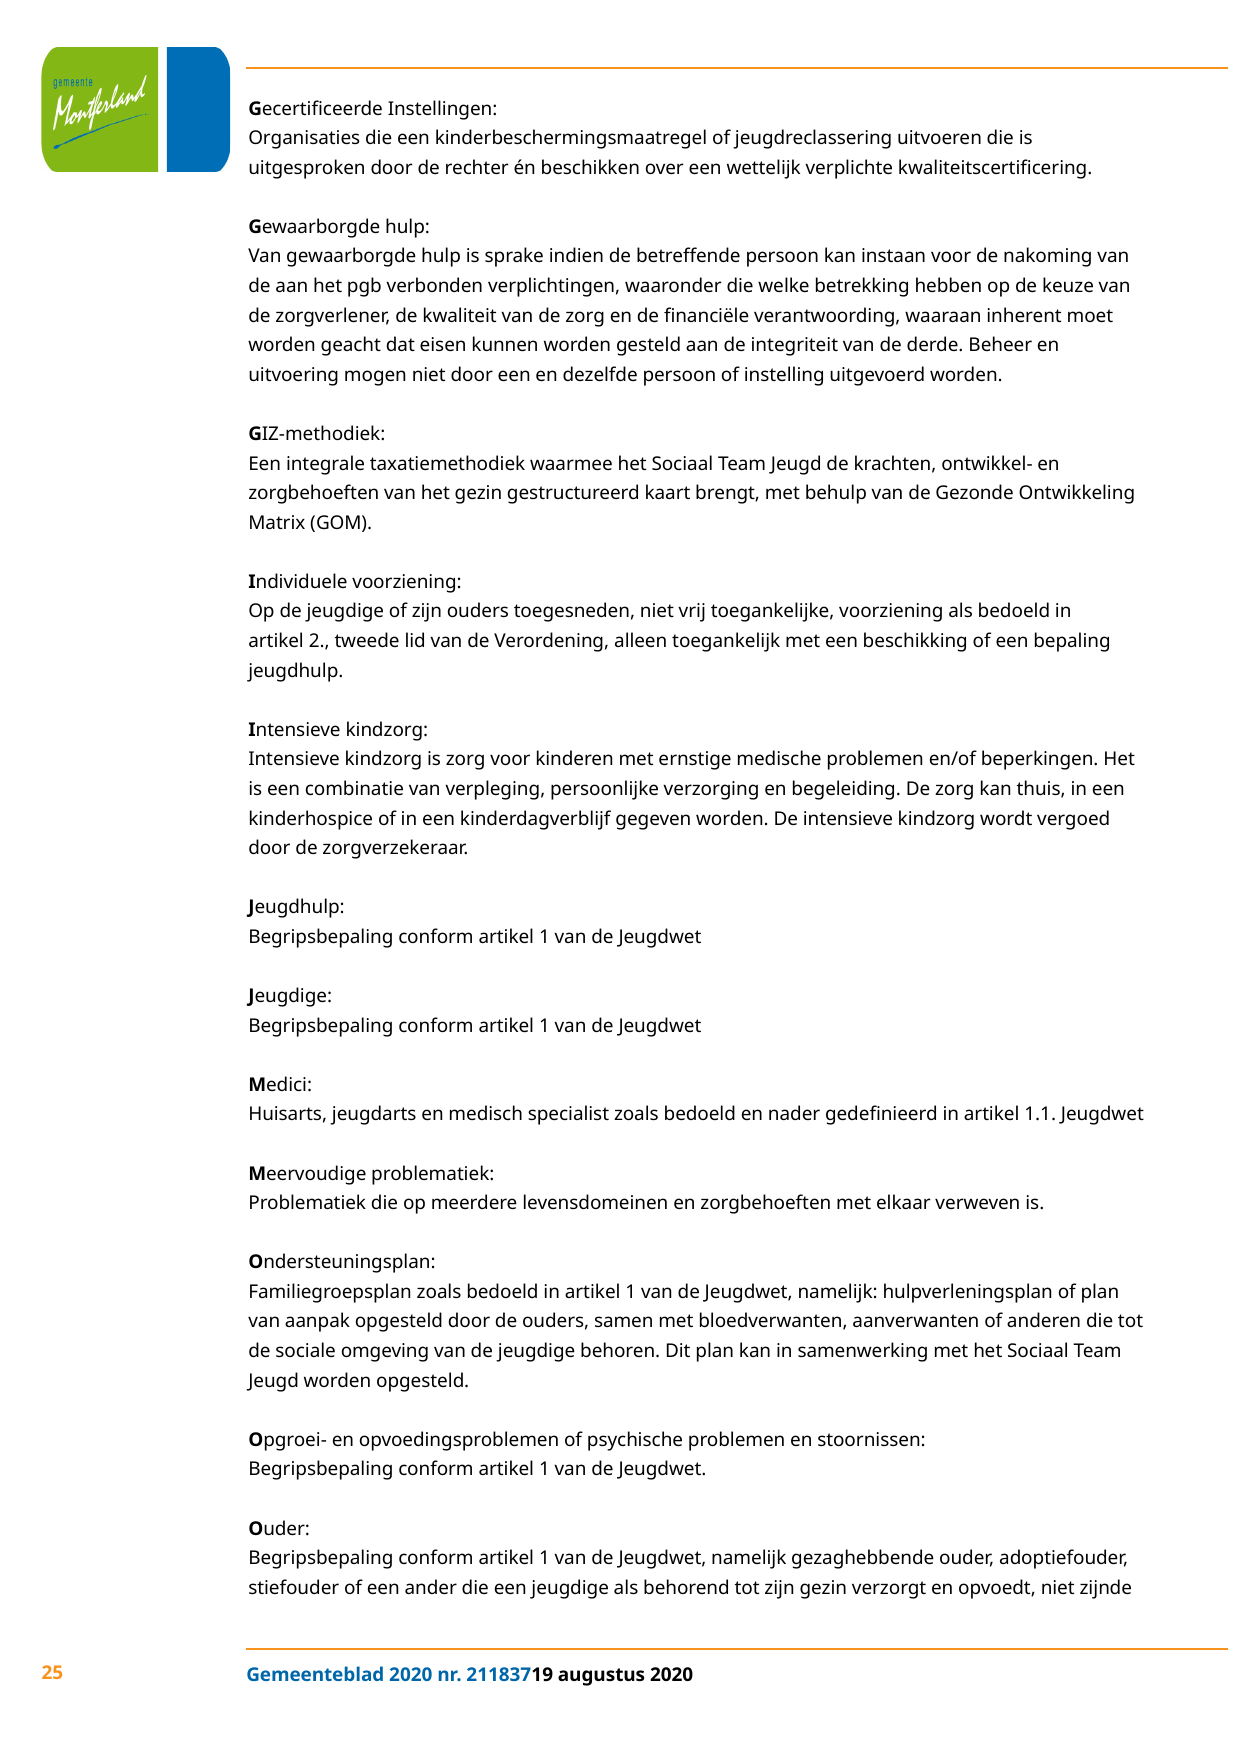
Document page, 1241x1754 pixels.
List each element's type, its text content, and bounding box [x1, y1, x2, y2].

text Organisaties die een kinderbeschermingsmaatregel of jeugdreclassering uitvoeren die is uitgesproken door de rechter én beschikken over een wettelijk verplichte kwaliteitscertificering. [248, 124, 1152, 180]
text Medici: [248, 1071, 1152, 1097]
text Meervoudige problematiek: [248, 1160, 1152, 1186]
text Een integrale taxatiemethodiek waarmee het Sociaal Team Jeugd de krachten, ontwikkel- en zorgbehoeften van het gezin gestructureerd kaart brengt, met behulp van de Gezonde Ontwikkeling Matrix (GOM). [248, 450, 1152, 535]
text Gecertificeerde Instellingen: [248, 95, 1152, 121]
text Huisarts, jeugdarts en medisch specialist zoals bedoeld en nader gedefinieerd in artikel 1.1. Jeugdwet [248, 1101, 1152, 1126]
text Op de jeugdige of zijn ouders toegesneden, niet vrij toegankelijke, voorziening als bedoeld in artikel 2., tweede lid van de Verordening, alleen toegankelijk met een beschikking of een bepaling jeugdhulp. [248, 598, 1152, 683]
text Begripsbepaling conform artikel 1 van de Jeugdwet, namelijk gezaghebbende ouder, adoptiefouder, stiefouder of een ander die een jeugdige als behorend tot zijn gezin verzorgt en opvoedt, niet zijnde [248, 1544, 1152, 1600]
text Intensieve kindzorg: [248, 716, 1152, 742]
text Individuele voorziening: [248, 568, 1152, 594]
text Problematiek die op meerdere levensdomeinen en zorgbehoeften met elkaar verweven is. [248, 1189, 1152, 1215]
text Ondersteuningsplan: [248, 1248, 1152, 1274]
text Begripsbepaling conform artikel 1 van de Jeugdwet [248, 1012, 1152, 1038]
text Jeugdhulp: [248, 893, 1152, 919]
picture [41, 47, 231, 172]
text Ouder: [248, 1515, 1152, 1541]
text GIZ-methodiek: [248, 420, 1152, 446]
text Jeugdige: [248, 982, 1152, 1008]
text Opgroei- en opvoedingsproblemen of psychische problemen en stoornissen: [248, 1426, 1152, 1452]
text Gewaarborgde hulp: [248, 213, 1152, 239]
text Intensieve kindzorg is zorg voor kinderen met ernstige medische problemen en/of beperkingen. Het is een combinatie van verpleging, persoonlijke verzorging en begeleiding. De zorg kan thuis, in een kinderhospice of in een kinderdagverblijf gegeven worden. De intensieve kindzorg wordt vergoed door de zorgverzekeraar. [248, 746, 1152, 860]
text Familiegroepsplan zoals bedoeld in artikel 1 van de Jeugdwet, namelijk: hulpverleningsplan of plan van aanpak opgesteld door de ouders, samen met bloedverwanten, aanverwanten of anderen die tot de sociale omgeving van de jeugdige behoren. Dit plan kan in samenwerking met het Sociaal Team Jeugd worden opgesteld. [248, 1278, 1152, 1393]
text Begripsbepaling conform artikel 1 van de Jeugdwet. [248, 1456, 1152, 1481]
text Van gewaarborgde hulp is sprake indien de betreffende persoon kan instaan voor de nakoming van de aan het pgb verbonden verplichtingen, waaronder die welke betrekking hebben op de keuze van de zorgverlener, de kwaliteit van de zorg en de financiële verantwoording, waaraan inherent moet worden geacht dat eisen kunnen worden gesteld aan de integriteit van de derde. Beheer en uitvoering mogen niet door een en dezelfde persoon of instelling uitgevoerd worden. [248, 243, 1152, 387]
text Begripsbepaling conform artikel 1 van de Jeugdwet [248, 923, 1152, 949]
